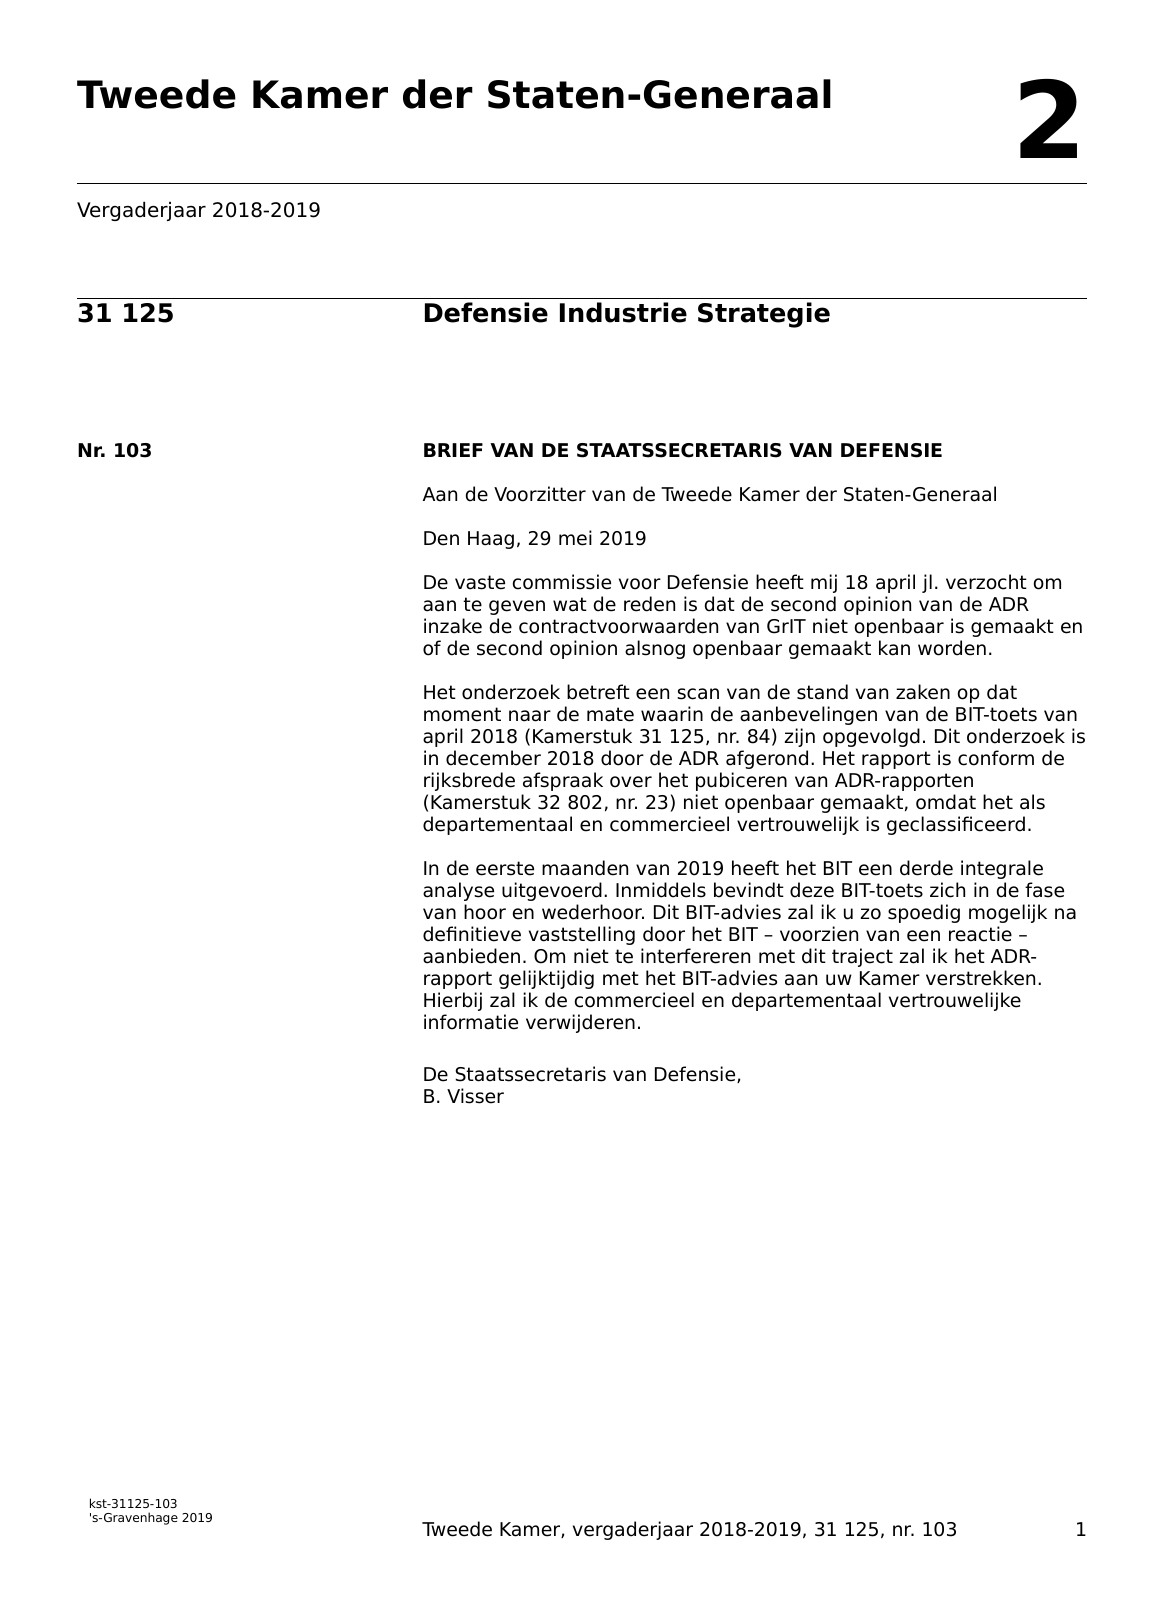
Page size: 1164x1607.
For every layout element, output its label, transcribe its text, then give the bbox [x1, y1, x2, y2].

text Den Haag, 29 mei 2019 [422, 528, 1087, 550]
subtitle Nr. 103 BRIEF VAN DE STAATSSECRETARIS VAN DEFENSIE [77, 440, 1087, 462]
text De vaste commissie voor Defensie heeft mij 18 april jl. verzocht om aan te geven wat de reden is dat de second opinion van de ADR inzake de contractvoorwaarden van GrIT niet openbaar is gemaakt en of de second opinion alsnog openbaar gemaakt kan worden. [422, 572, 1087, 660]
table_header 2 [886, 59, 1087, 183]
table_header Tweede Kamer der Staten-Generaal [77, 59, 886, 183]
text In de eerste maanden van 2019 heeft het BIT een derde integrale analyse uitgevoerd. Inmiddels bevindt deze BIT-toets zich in de fase van hoor en wederhoor. Dit BIT-advies zal ik u zo spoedig mogelijk na definitieve vaststelling door het BIT – voorzien van een reactie – aanbieden. Om niet te interfereren met dit traject zal ik het ADR-rapport gelijktijdig met het BIT-advies aan uw Kamer verstrekken. Hierbij zal ik de commercieel en departementaal vertrouwelijke informatie verwijderen. [422, 858, 1087, 1034]
text kst-31125-103 [88, 1497, 323, 1511]
subtitle 31 125 Defensie Industrie Strategie [77, 299, 1087, 329]
text Aan de Voorzitter van de Tweede Kamer der Staten-Generaal [422, 484, 1087, 506]
text Het onderzoek betreft een scan van de stand van zaken op dat moment naar de mate waarin de aanbevelingen van de BIT-toets van april 2018 (Kamerstuk 31 125, nr. 84) zijn opgevolgd. Dit onderzoek is in december 2018 door de ADR afgerond. Het rapport is conform de rijksbrede afspraak over het pubiceren van ADR-rapporten (Kamerstuk 32 802, nr. 23) niet openbaar gemaakt, omdat het als departementaal en commercieel vertrouwelijk is geclassificeerd. [422, 682, 1087, 836]
text 's-Gravenhage 2019 [88, 1511, 323, 1525]
table_cell Vergaderjaar 2018-2019 [77, 184, 1087, 298]
text De Staatssecretaris van Defensie, B. Visser [422, 1064, 1087, 1108]
